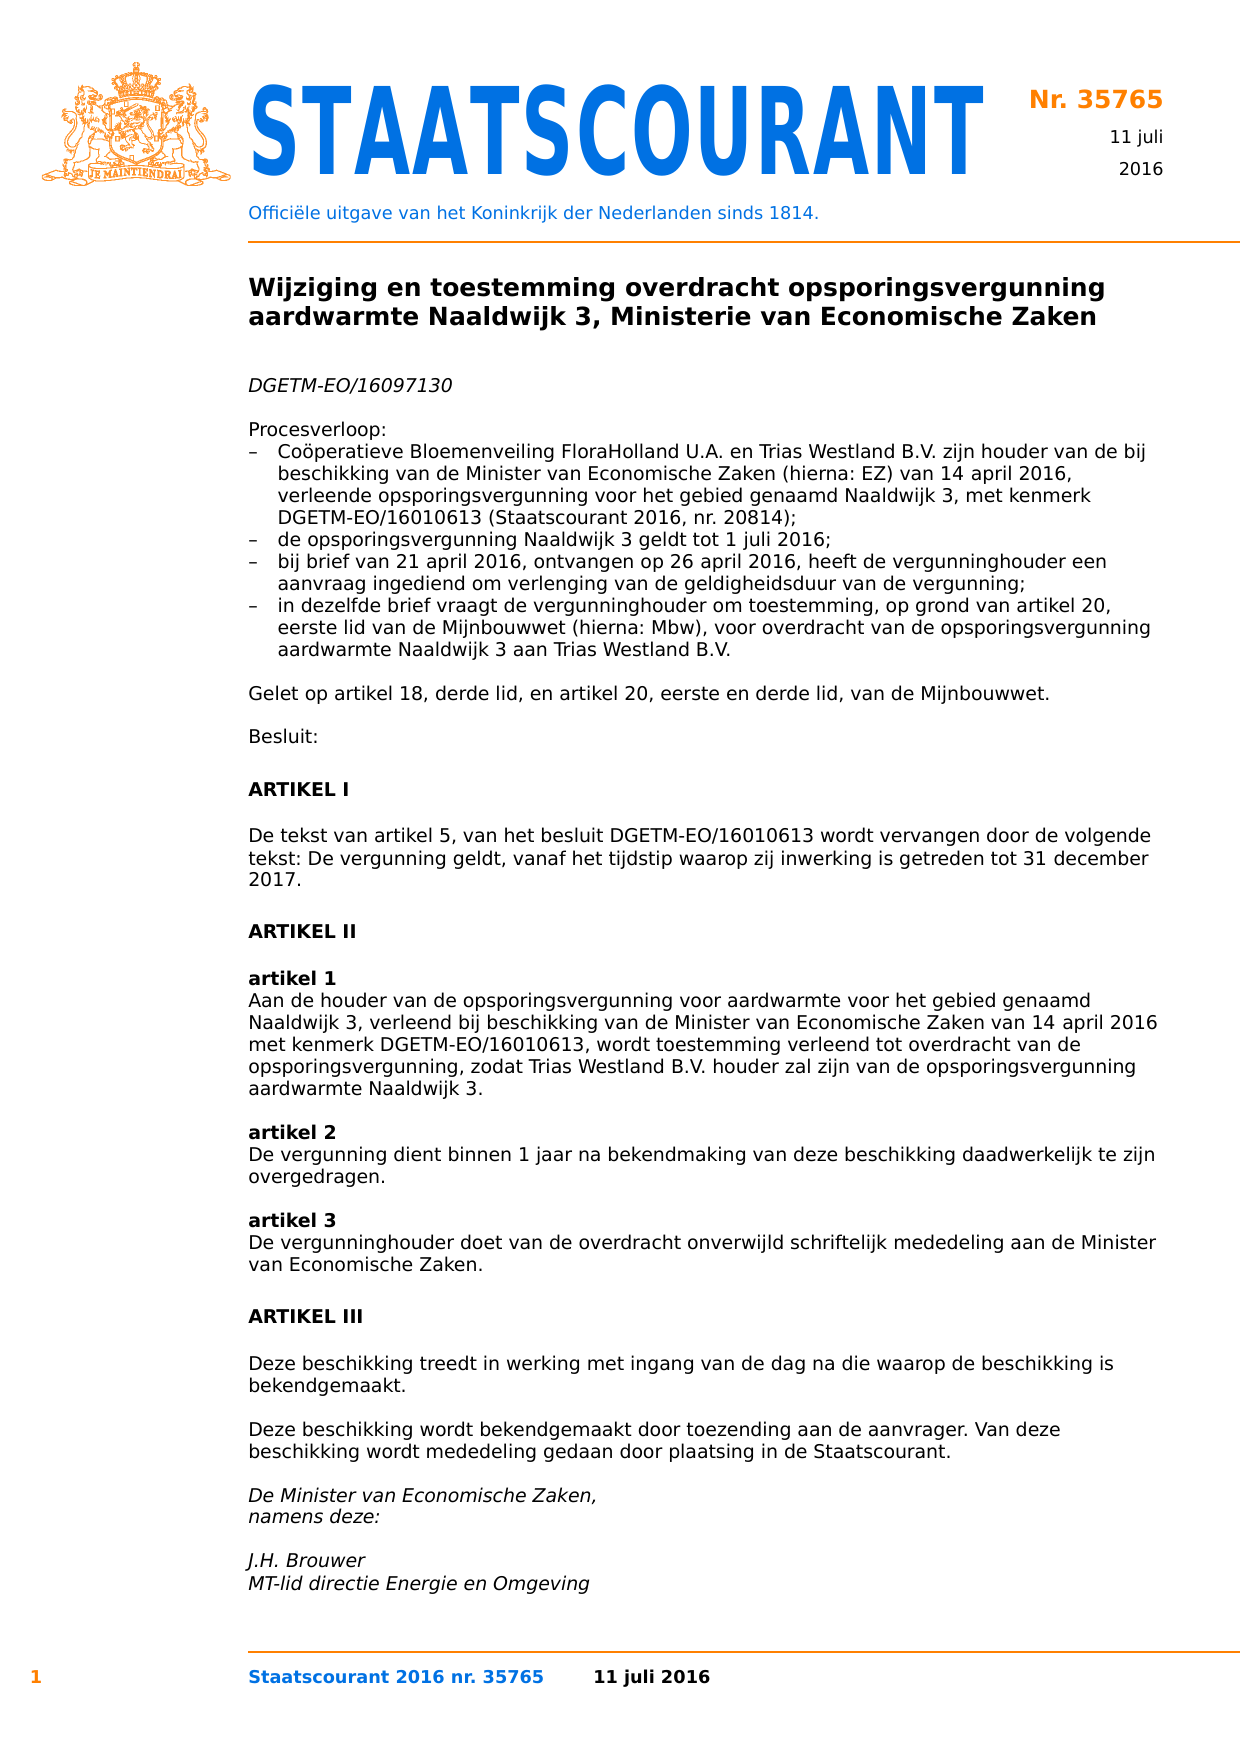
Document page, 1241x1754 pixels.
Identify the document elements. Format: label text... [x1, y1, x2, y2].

text Deze beschikking treedt in werking met ingang van de dag na die waarop de beschikking is bekendgemaakt. [248, 1353, 1163, 1397]
table_cell 11 juli [998, 121, 1240, 153]
table_cell Officiële uitgave van het Koninkrijk der Nederlanden sinds 1814. [248, 203, 1240, 241]
text Besluit: [248, 726, 1163, 748]
subtitle ARTIKEL III [248, 1306, 1163, 1328]
text De vergunninghouder doet van de overdracht onverwijld schriftelijk mededeling aan de Minister van Economische Zaken. [248, 1232, 1163, 1276]
text De Minister van Economische Zaken, namens deze: J.H. Brouwer MT-lid directie Energie en Omgeving [248, 1484, 1163, 1594]
text Gelet op artikel 18, derde lid, en artikel 20, eerste en derde lid, van de Mijnbouwwet. [248, 683, 1163, 704]
table_cell 2016 [998, 153, 1240, 203]
subtitle Wijziging en toestemming overdracht opsporingsvergunning aardwarmte Naaldwijk 3, Ministerie van Economische Zaken [248, 273, 1163, 331]
table_header [25, 62, 248, 241]
text – Coöperatieve Bloemenveiling FloraHolland U.A. en Trias Westland B.V. zijn houder van de bij beschikking van de Minister van Economische Zaken (hierna: EZ) van 14 april 2016, verleende opsporingsvergunning voor het gebied genaamd Naaldwijk 3, met kenmerk DGETM-EO/16010613 (Staatscourant 2016, nr. 20814); [248, 441, 1163, 529]
text Aan de houder van de opsporingsvergunning voor aardwarmte voor het gebied genaamd Naaldwijk 3, verleend bij beschikking van de Minister van Economische Zaken van 14 april 2016 met kenmerk DGETM-EO/16010613, wordt toestemming verleend tot overdracht van de opsporingsvergunning, zodat Trias Westland B.V. houder zal zijn van de opsporingsvergunning aardwarmte Naaldwijk 3. [248, 990, 1163, 1100]
text Procesverloop: [248, 419, 1163, 441]
text – bij brief van 21 april 2016, ontvangen op 26 april 2016, heeft de vergunninghouder een aanvraag ingediend om verlenging van de geldigheidsduur van de vergunning; [248, 551, 1163, 595]
text DGETM-EO/16097130 [248, 375, 1163, 397]
picture [41, 62, 231, 186]
subtitle ARTIKEL II [248, 921, 1163, 943]
text – de opsporingsvergunning Naaldwijk 3 geldt tot 1 juli 2016; [248, 529, 1163, 551]
text Deze beschikking wordt bekendgemaakt door toezending aan de aanvrager. Van deze beschikking wordt mededeling gedaan door plaatsing in de Staatscourant. [248, 1419, 1163, 1463]
text – in dezelfde brief vraagt de vergunninghouder om toestemming, op grond van artikel 20, eerste lid van de Mijnbouwwet (hierna: Mbw), voor overdracht van de opsporingsvergunning aardwarmte Naaldwijk 3 aan Trias Westland B.V. [248, 595, 1163, 661]
subtitle artikel 1 [248, 968, 1163, 990]
subtitle artikel 3 [248, 1210, 1163, 1232]
subtitle ARTIKEL I [248, 778, 1163, 800]
text De vergunning dient binnen 1 jaar na bekendmaking van deze beschikking daadwerkelijk te zijn overgedragen. [248, 1144, 1163, 1188]
table_header Nr. 35765 [998, 62, 1240, 121]
table_header STAATSCOURANT [248, 62, 998, 203]
subtitle artikel 2 [248, 1122, 1163, 1144]
text De tekst van artikel 5, van het besluit DGETM-EO/16010613 wordt vervangen door de volgende tekst: De vergunning geldt, vanaf het tijdstip waarop zij inwerking is getreden tot 31 december 2017. [248, 825, 1163, 891]
